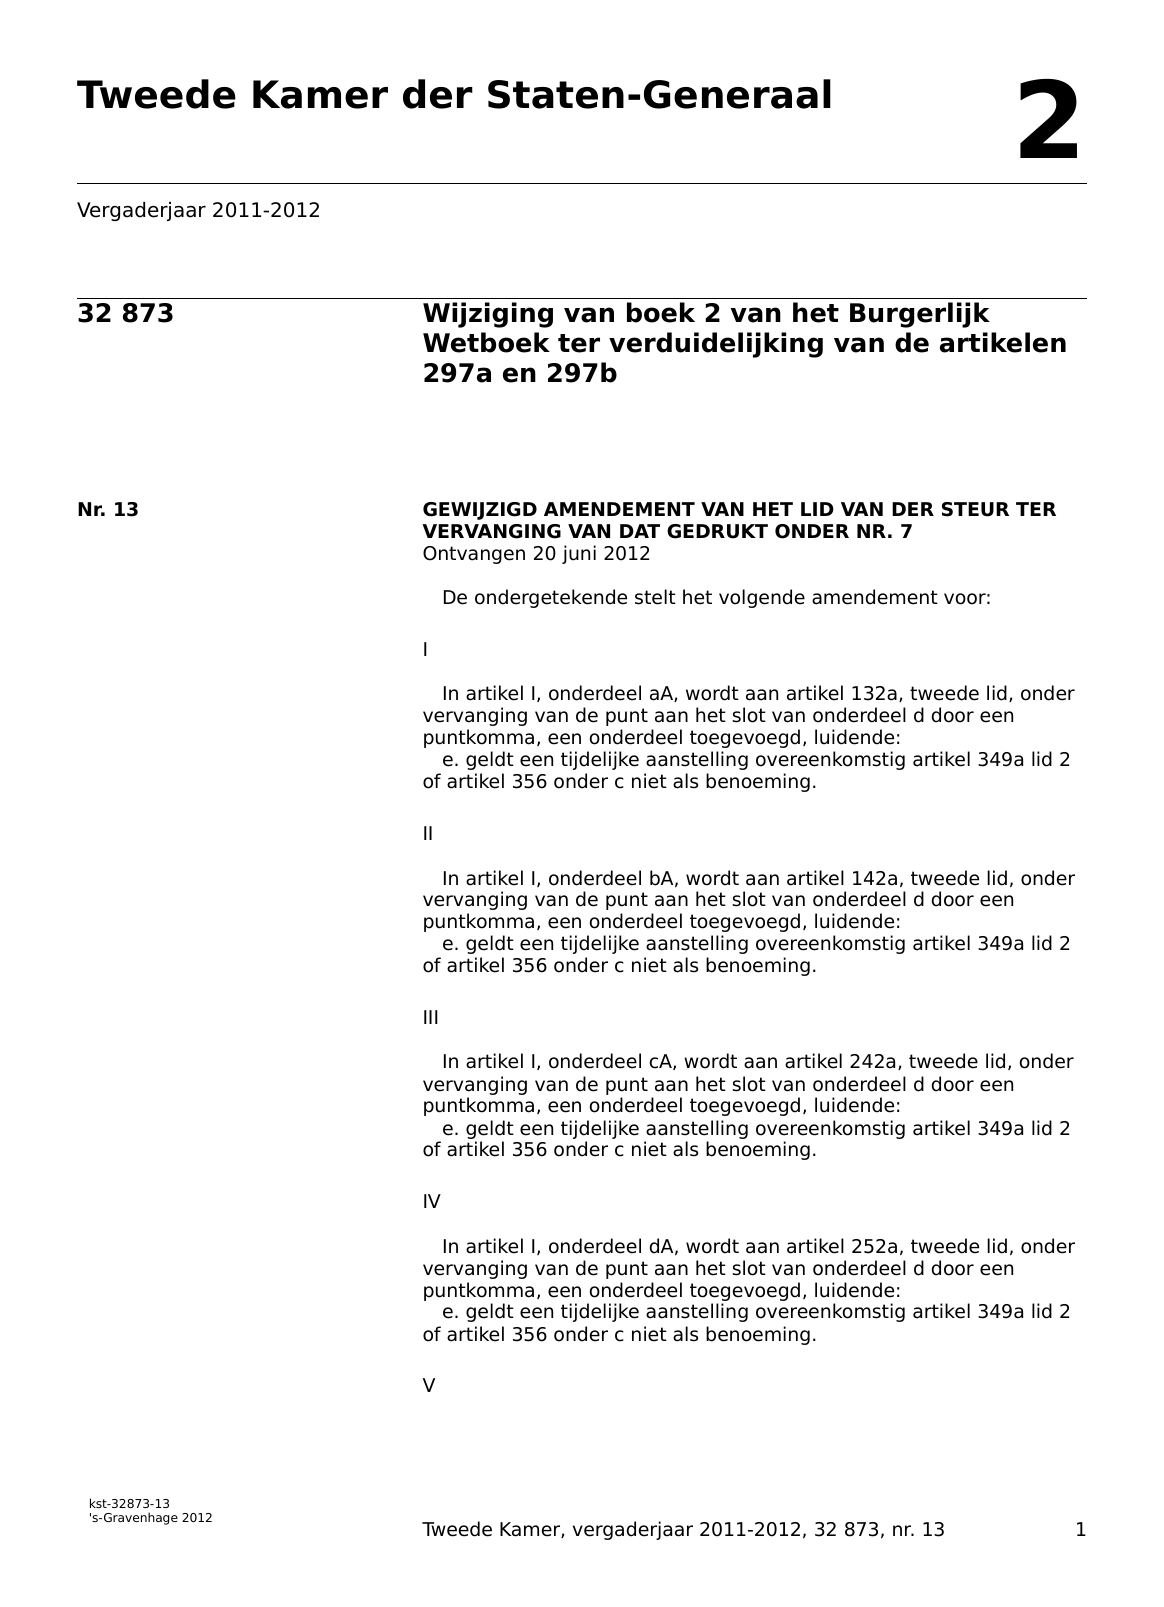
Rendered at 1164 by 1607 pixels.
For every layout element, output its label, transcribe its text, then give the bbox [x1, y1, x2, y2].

subtitle I [422, 639, 1087, 661]
text In artikel I, onderdeel aA, wordt aan artikel 132a, tweede lid, onder vervanging van de punt aan het slot van onderdeel d door een puntkomma, een onderdeel toegevoegd, luidende: [422, 683, 1087, 749]
table_header Tweede Kamer der Staten-Generaal [77, 59, 886, 183]
text e. geldt een tijdelijke aanstelling overeenkomstig artikel 349a lid 2 of artikel 356 onder c niet als benoeming. [422, 1301, 1087, 1345]
subtitle V [422, 1375, 1087, 1397]
text In artikel I, onderdeel dA, wordt aan artikel 252a, tweede lid, onder vervanging van de punt aan het slot van onderdeel d door een puntkomma, een onderdeel toegevoegd, luidende: [422, 1236, 1087, 1301]
text Ontvangen 20 juni 2012 [422, 543, 1087, 565]
text e. geldt een tijdelijke aanstelling overeenkomstig artikel 349a lid 2 of artikel 356 onder c niet als benoeming. [422, 933, 1087, 977]
table_cell Vergaderjaar 2011-2012 [77, 184, 1087, 298]
text 's-Gravenhage 2012 [88, 1511, 323, 1525]
text kst-32873-13 [88, 1497, 323, 1511]
text De ondergetekende stelt het volgende amendement voor: [422, 587, 1087, 609]
text e. geldt een tijdelijke aanstelling overeenkomstig artikel 349a lid 2 of artikel 356 onder c niet als benoeming. [422, 749, 1087, 793]
subtitle 32 873 Wijziging van boek 2 van het Burgerlijk Wetboek ter verduidelijking van de artikelen 297a en 297b [77, 299, 1087, 388]
subtitle IV [422, 1191, 1087, 1213]
subtitle Nr. 13 GEWIJZIGD AMENDEMENT VAN HET LID VAN DER STEUR TER VERVANGING VAN DAT GEDRUKT ONDER NR. 7 [77, 499, 1087, 543]
text In artikel I, onderdeel bA, wordt aan artikel 142a, tweede lid, onder vervanging van de punt aan het slot van onderdeel d door een puntkomma, een onderdeel toegevoegd, luidende: [422, 867, 1087, 933]
text e. geldt een tijdelijke aanstelling overeenkomstig artikel 349a lid 2 of artikel 356 onder c niet als benoeming. [422, 1117, 1087, 1161]
table_header 2 [886, 59, 1087, 183]
text In artikel I, onderdeel cA, wordt aan artikel 242a, tweede lid, onder vervanging van de punt aan het slot van onderdeel d door een puntkomma, een onderdeel toegevoegd, luidende: [422, 1051, 1087, 1117]
subtitle III [422, 1007, 1087, 1029]
subtitle II [422, 823, 1087, 845]
